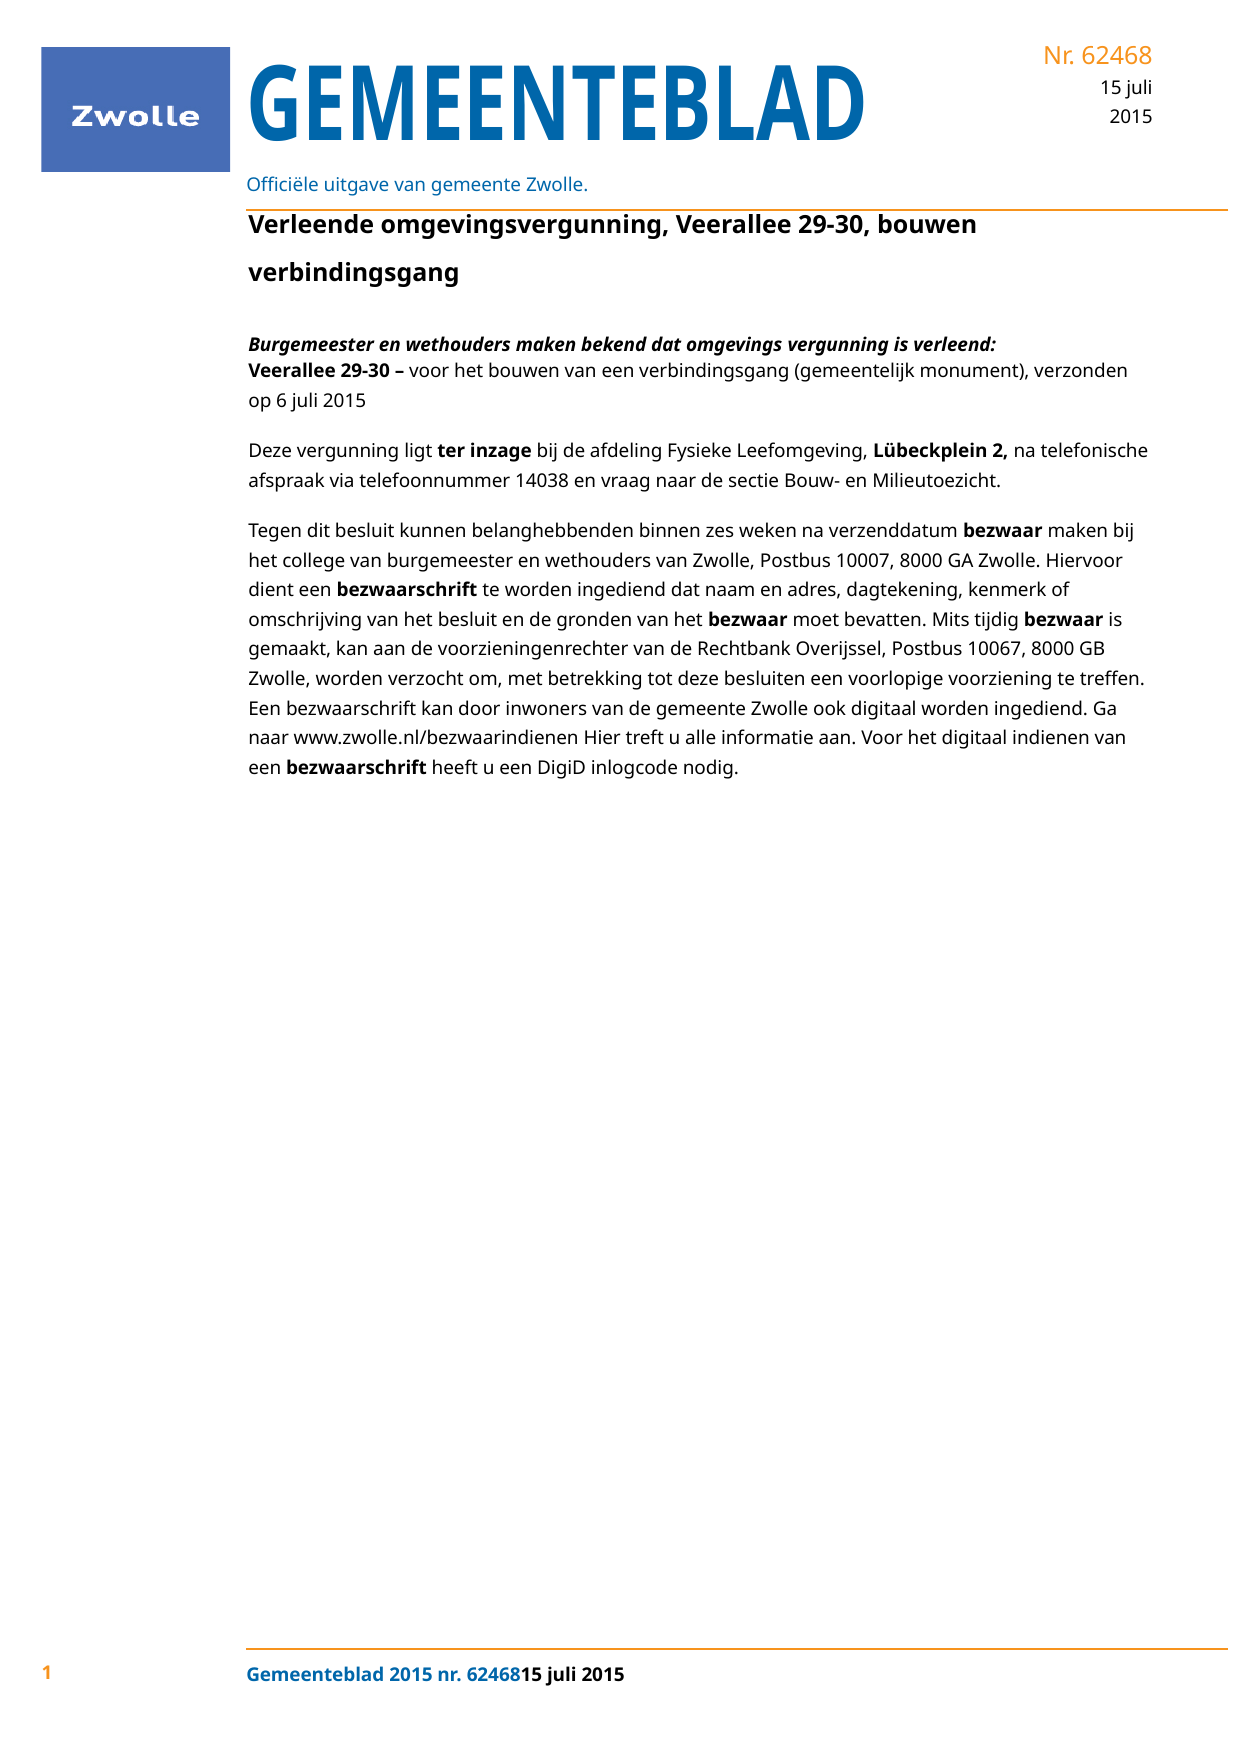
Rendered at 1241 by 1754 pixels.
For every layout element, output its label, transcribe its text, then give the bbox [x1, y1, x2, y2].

text Deze vergunning ligt ter inzage bij de afdeling Fysieke Leefomgeving, Lübeckplein 2, na telefonische afspraak via telefoonnummer 14038 en vraag naar de sectie Bouw- en Milieutoezicht. [248, 437, 1152, 492]
picture [41, 47, 231, 172]
text Tegen dit besluit kunnen belanghebbenden binnen zes weken na verzenddatum bezwaar maken bij het college van burgemeester en wethouders van Zwolle, Postbus 10007, 8000 GA Zwolle. Hiervoor dient een bezwaarschrift te worden ingediend dat naam en adres, dagtekening, kenmerk of omschrijving van het besluit en de gronden van het bezwaar moet bevatten. Mits tijdig bezwaar is gemaakt, kan aan de voorzieningenrechter van de Rechtbank Overijssel, Postbus 10067, 8000 GB Zwolle, worden verzocht om, met betrekking tot deze besluiten een voorlopige voorziening te treffen. Een bezwaarschrift kan door inwoners van de gemeente Zwolle ook digitaal worden ingediend. Ga naar www.zwolle.nl/bezwaarindienen Hier treft u alle informatie aan. Voor het digitaal indienen van een bezwaarschrift heeft u een DigiD inlogcode nodig. [248, 517, 1152, 779]
text Verleende omgevingsvergunning, Veerallee 29-30, bouwen verbindingsgang [248, 211, 1152, 288]
text Veerallee 29-30 – voor het bouwen van een verbindingsgang (gemeentelijk monument), verzonden op 6 juli 2015 [248, 357, 1152, 412]
text Burgemeester en wethouders maken bekend dat omgevings vergunning is verleend: [248, 331, 1152, 357]
